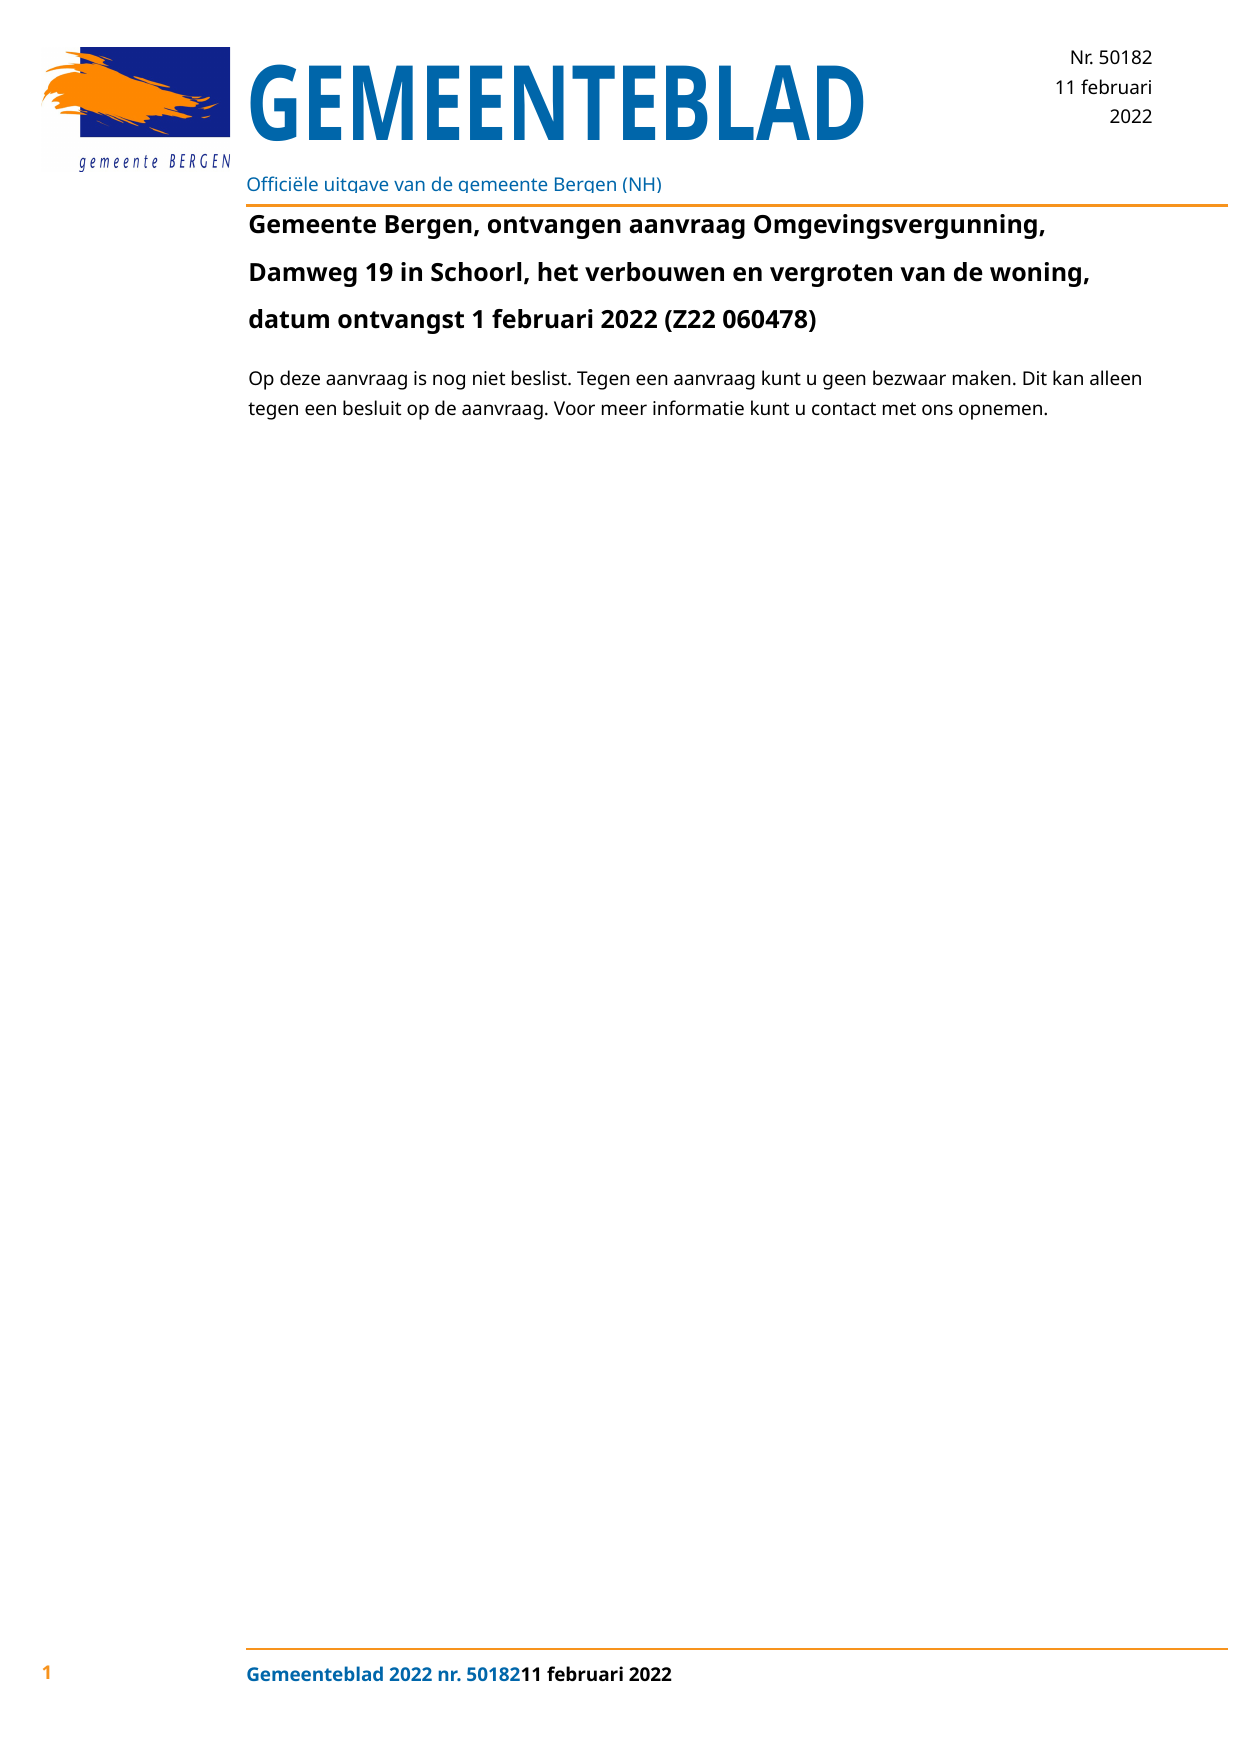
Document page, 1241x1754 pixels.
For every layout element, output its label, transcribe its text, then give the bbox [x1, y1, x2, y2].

text Gemeente Bergen, ontvangen aanvraag Omgevingsvergunning, Damweg 19 in Schoorl, het verbouwen en vergroten van de woning, datum ontvangst 1 februari 2022 (Z22 060478) [248, 207, 1152, 336]
text Op deze aanvraag is nog niet beslist. Tegen een aanvraag kunt u geen bezwaar maken. Dit kan alleen tegen een besluit op de aanvraag. Voor meer informatie kunt u contact met ons opnemen. [248, 366, 1152, 421]
picture [41, 47, 231, 172]
